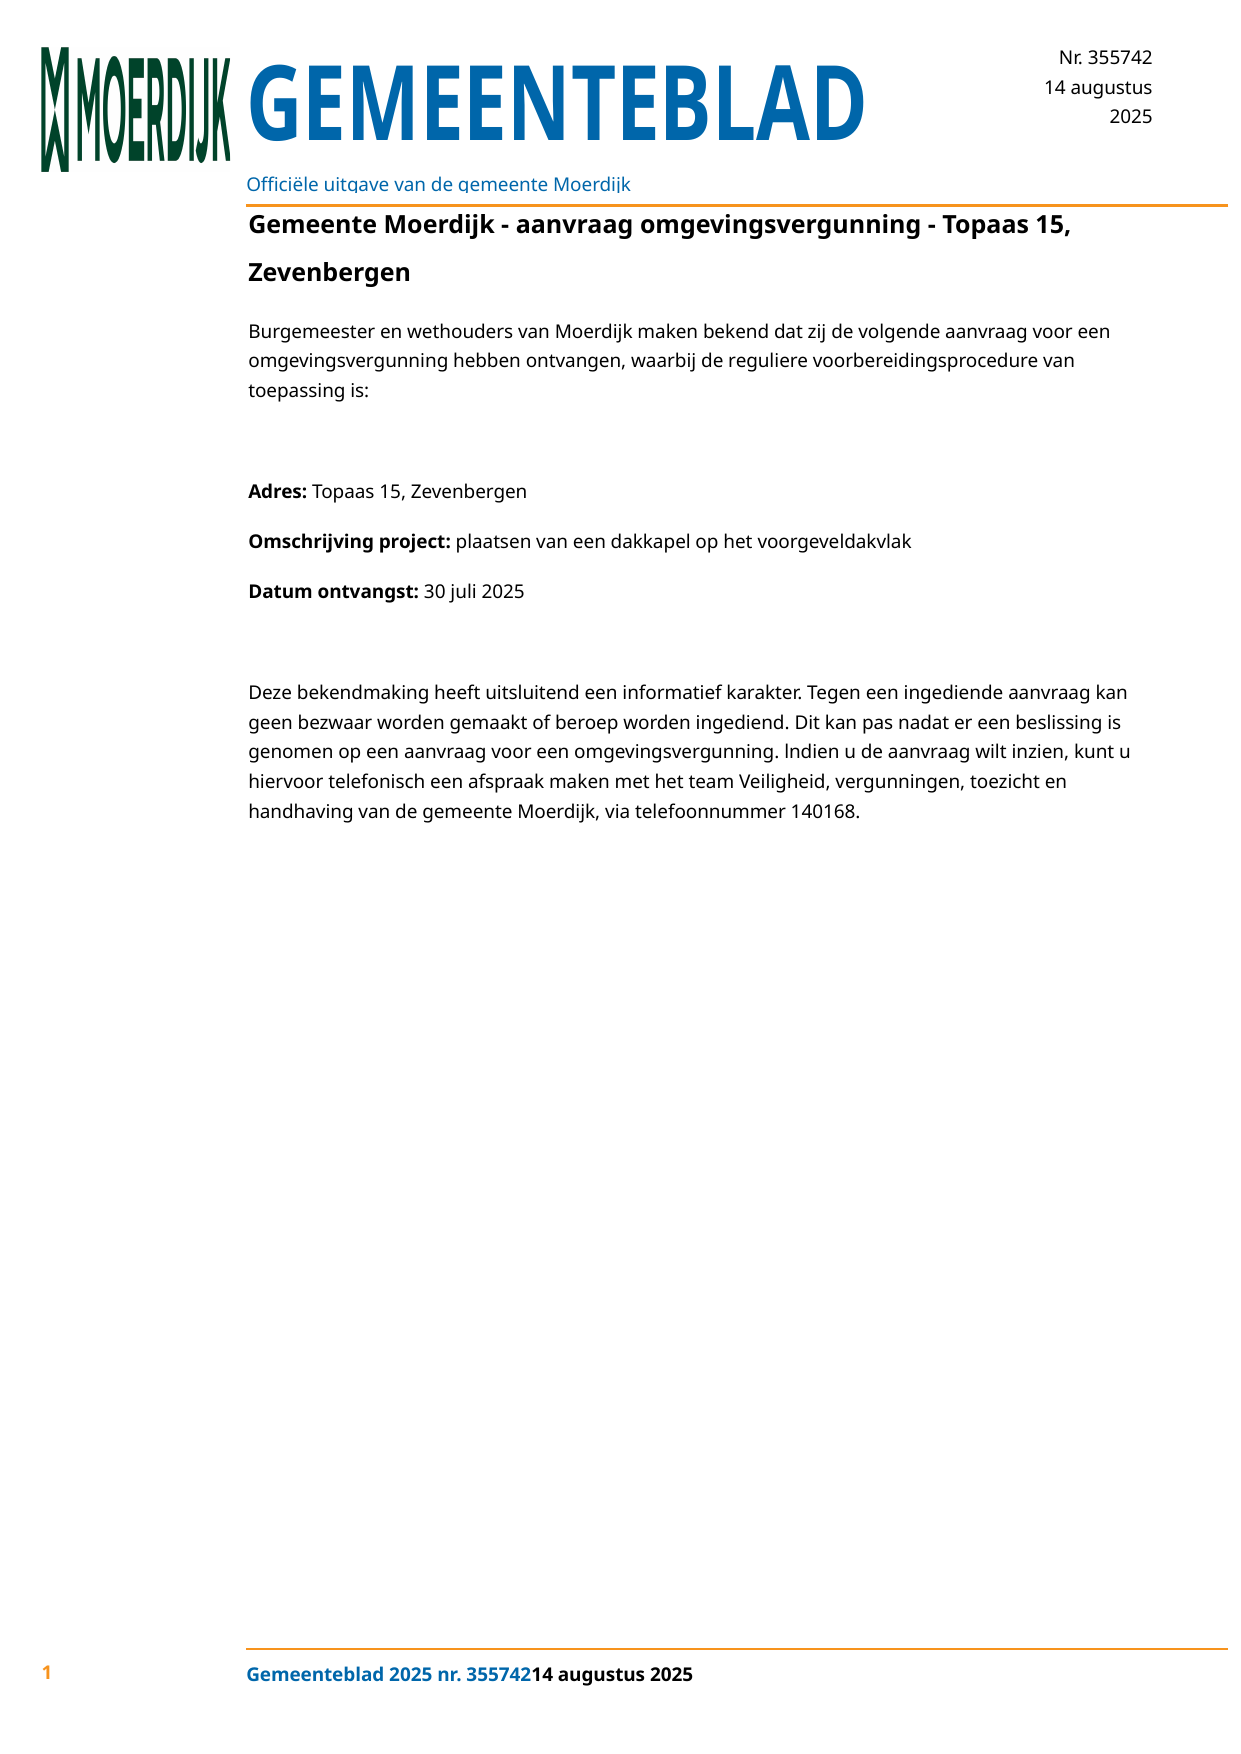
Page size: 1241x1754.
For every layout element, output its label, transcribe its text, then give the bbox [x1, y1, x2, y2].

text Datum ontvangst: 30 juli 2025 [248, 579, 1152, 604]
text Omschrijving project: plaatsen van een dakkapel op het voorgeveldakvlak [248, 528, 1152, 554]
text Burgemeester en wethouders van Moerdijk maken bekend dat zij de volgende aanvraag voor een omgevingsvergunning hebben ontvangen, waarbij de reguliere voorbereidingsprocedure van toepassing is: [248, 318, 1152, 403]
text Gemeente Moerdijk - aanvraag omgevingsvergunning - Topaas 15, Zevenbergen [248, 207, 1152, 288]
text Deze bekendmaking heeft uitsluitend een informatief karakter. Tegen een ingediende aanvraag kan geen bezwaar worden gemaakt of beroep worden ingediend. Dit kan pas nadat er een beslissing is genomen op een aanvraag voor een omgevingsvergunning. lndien u de aanvraag wilt inzien, kunt u hiervoor telefonisch een afspraak maken met het team Veiligheid, vergunningen, toezicht en handhaving van de gemeente Moerdijk, via telefoonnummer 140168. [248, 679, 1152, 824]
text Adres: Topaas 15, Zevenbergen [248, 478, 1152, 504]
picture [41, 47, 231, 172]
